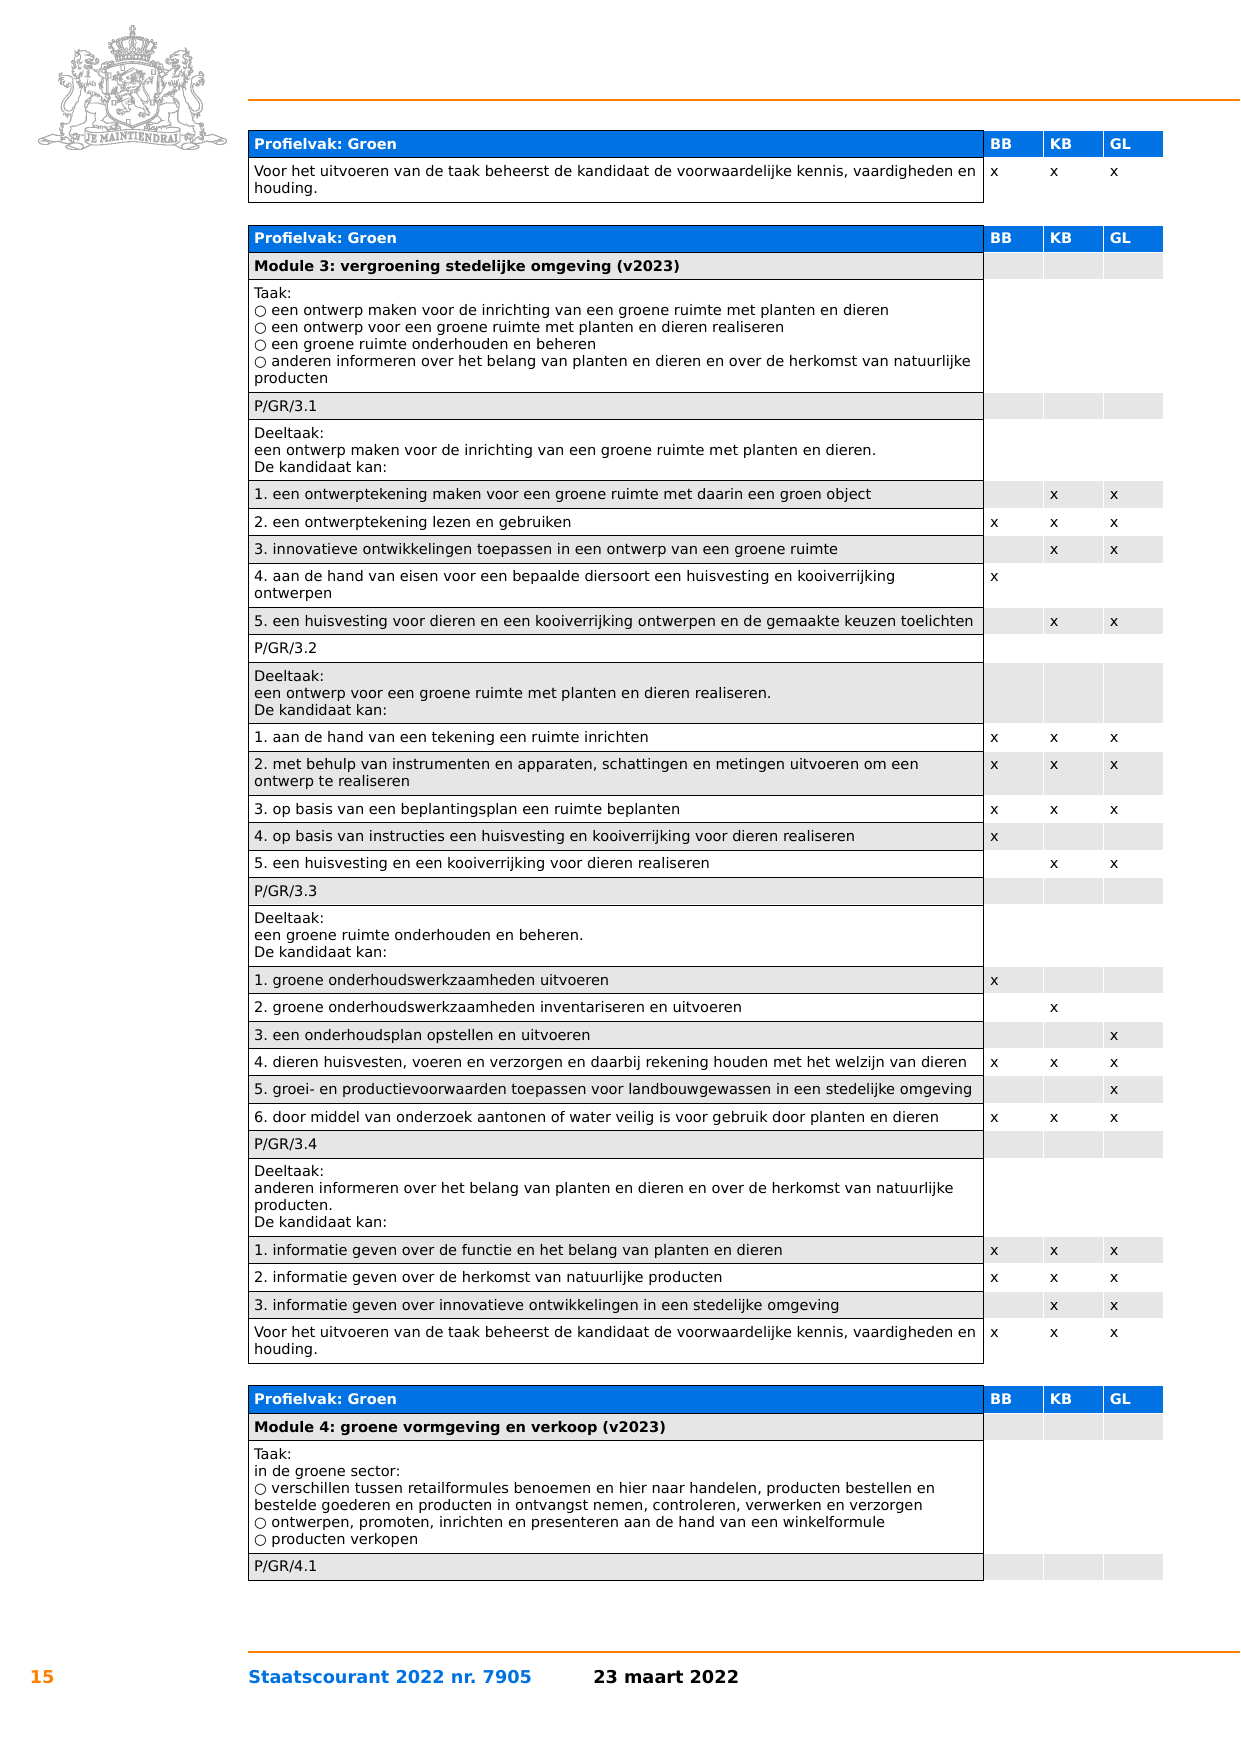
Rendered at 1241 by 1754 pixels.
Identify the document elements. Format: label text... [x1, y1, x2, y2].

table_cell [984, 1554, 1043, 1580]
table_header GL [1104, 226, 1163, 252]
table_cell x [1044, 536, 1103, 563]
table_cell x [984, 158, 1043, 202]
table_cell 5. groei- en productievoorwaarden toepassen voor landbouwgewassen in een stedelijke omgeving [249, 1076, 983, 1103]
table_cell x [1044, 796, 1103, 822]
table_cell x [1044, 1264, 1103, 1291]
table_cell Deeltaak: een ontwerp voor een groene ruimte met planten en dieren realiseren. De kandidaat kan: [249, 663, 983, 723]
table_cell x [984, 796, 1043, 822]
table_cell x [984, 1264, 1043, 1291]
table_cell P/GR/4.1 [249, 1554, 983, 1580]
table_cell [1044, 823, 1103, 850]
table_cell [984, 878, 1043, 904]
table_cell [1044, 906, 1103, 966]
table_cell x [1104, 1264, 1163, 1291]
table_cell [1044, 1441, 1103, 1552]
table_cell [1104, 1441, 1163, 1552]
table_cell Taak: in de groene sector: ○ verschillen tussen retailformules benoemen en hier naar handelen, producten bestellen en bestelde goederen en producten in ontvangst nemen, controleren, verwerken en verzorgen ○ ontwerpen, promoten, inrichten en presenteren aan de hand van een winkelformule ○ producten verkopen [249, 1441, 983, 1552]
table_cell [984, 635, 1043, 662]
table_cell [984, 481, 1043, 508]
table_cell [1044, 967, 1103, 993]
table_cell [1104, 564, 1163, 607]
table_cell P/GR/3.4 [249, 1131, 983, 1158]
table_header KB [1044, 1386, 1103, 1413]
table_cell x [984, 1104, 1043, 1130]
table_cell [1044, 1022, 1103, 1048]
table_cell x [1104, 536, 1163, 563]
table_cell P/GR/3.2 [249, 635, 983, 662]
table_cell [984, 253, 1043, 279]
table_cell [1104, 967, 1163, 993]
table_cell [984, 1022, 1043, 1048]
table_cell P/GR/3.3 [249, 878, 983, 904]
table_cell 2. groene onderhoudswerkzaamheden inventariseren en uitvoeren [249, 994, 983, 1021]
table_cell x [984, 1319, 1043, 1362]
table_cell x [1104, 1237, 1163, 1263]
table_cell [1104, 1131, 1163, 1158]
table_header BB [984, 131, 1043, 157]
table_cell [1044, 878, 1103, 904]
table_cell x [1104, 158, 1163, 202]
table_cell x [1044, 994, 1103, 1021]
table_cell [1104, 1159, 1163, 1236]
table_cell [984, 1159, 1043, 1236]
table_cell [1104, 253, 1163, 279]
table_cell x [984, 1237, 1043, 1263]
table_cell x [1044, 752, 1103, 795]
table_header GL [1104, 1386, 1163, 1413]
table_cell [1104, 663, 1163, 723]
table_cell x [1104, 796, 1163, 822]
table_cell x [1044, 1292, 1103, 1318]
table_cell [984, 1441, 1043, 1552]
table_cell x [1104, 1292, 1163, 1318]
table_cell [1044, 280, 1103, 392]
table_cell [1044, 1554, 1103, 1580]
table_cell x [1104, 1076, 1163, 1103]
table_cell Taak: ○ een ontwerp maken voor de inrichting van een groene ruimte met planten en dieren ○ een ontwerp voor een groene ruimte met planten en dieren realiseren ○ een groene ruimte onderhouden en beheren ○ anderen informeren over het belang van planten en dieren en over de herkomst van natuurlijke producten [249, 280, 983, 392]
table_cell [984, 851, 1043, 877]
table_cell x [1104, 1104, 1163, 1130]
table_cell 1. een ontwerptekening maken voor een groene ruimte met daarin een groen object [249, 481, 983, 508]
table_header KB [1044, 131, 1103, 157]
table_cell 2. een ontwerptekening lezen en gebruiken [249, 509, 983, 535]
table_cell x [984, 724, 1043, 751]
table_header Profielvak: Groen [249, 131, 983, 157]
table_cell x [1104, 752, 1163, 795]
table_cell Voor het uitvoeren van de taak beheerst de kandidaat de voorwaardelijke kennis, vaardigheden en houding. [249, 158, 983, 202]
table_cell [1044, 663, 1103, 723]
table_cell 1. informatie geven over de functie en het belang van planten en dieren [249, 1237, 983, 1263]
table_cell 5. een huisvesting en een kooiverrijking voor dieren realiseren [249, 851, 983, 877]
table_cell 4. op basis van instructies een huisvesting en kooiverrijking voor dieren realiseren [249, 823, 983, 850]
table_cell Module 4: groene vormgeving en verkoop (v2023) [249, 1414, 983, 1440]
table_cell x [1104, 509, 1163, 535]
table_cell [984, 393, 1043, 419]
table_cell x [1044, 724, 1103, 751]
table_cell 3. op basis van een beplantingsplan een ruimte beplanten [249, 796, 983, 822]
table_cell x [1044, 509, 1103, 535]
picture [38, 25, 227, 150]
table_cell Voor het uitvoeren van de taak beheerst de kandidaat de voorwaardelijke kennis, vaardigheden en houding. [249, 1319, 983, 1362]
table_header GL [1104, 131, 1163, 157]
table_cell [984, 1131, 1043, 1158]
table_cell Deeltaak: een groene ruimte onderhouden en beheren. De kandidaat kan: [249, 906, 983, 966]
table_cell x [1104, 724, 1163, 751]
table_cell [1104, 420, 1163, 480]
table_cell [984, 663, 1043, 723]
table_cell [1044, 1159, 1103, 1236]
table_cell [1104, 823, 1163, 850]
table_cell [1104, 635, 1163, 662]
table_cell [1104, 1554, 1163, 1580]
table_cell [984, 536, 1043, 563]
table_header Profielvak: Groen [249, 226, 983, 252]
table_cell 2. met behulp van instrumenten en apparaten, schattingen en metingen uitvoeren om een ontwerp te realiseren [249, 752, 983, 795]
table_cell 1. aan de hand van een tekening een ruimte inrichten [249, 724, 983, 751]
table_cell x [1044, 1104, 1103, 1130]
table_cell [984, 1076, 1043, 1103]
table_cell [1044, 253, 1103, 279]
table_cell 4. dieren huisvesten, voeren en verzorgen en daarbij rekening houden met het welzijn van dieren [249, 1049, 983, 1075]
table_cell x [1044, 1237, 1103, 1263]
table_cell 4. aan de hand van eisen voor een bepaalde diersoort een huisvesting en kooiverrijking ontwerpen [249, 564, 983, 607]
table_cell [1104, 878, 1163, 904]
table_cell [1104, 280, 1163, 392]
table_cell x [1044, 851, 1103, 877]
table_cell [1104, 393, 1163, 419]
table_cell x [1104, 608, 1163, 634]
table_cell x [1044, 608, 1103, 634]
table_header BB [984, 1386, 1043, 1413]
table_cell [1044, 564, 1103, 607]
table_cell x [984, 1049, 1043, 1075]
table_cell x [1104, 1022, 1163, 1048]
table_cell Deeltaak: anderen informeren over het belang van planten en dieren en over de herkomst van natuurlijke producten. De kandidaat kan: [249, 1159, 983, 1236]
table_cell [984, 1292, 1043, 1318]
table_cell [1044, 393, 1103, 419]
table_cell 2. informatie geven over de herkomst van natuurlijke producten [249, 1264, 983, 1291]
table_cell [1104, 994, 1163, 1021]
table_cell [1104, 906, 1163, 966]
table_header BB [984, 226, 1043, 252]
table_cell [984, 420, 1043, 480]
table_cell [1104, 1414, 1163, 1440]
table_cell [1044, 635, 1103, 662]
table_cell x [1104, 851, 1163, 877]
table_cell [1044, 1131, 1103, 1158]
table_header Profielvak: Groen [249, 1386, 983, 1413]
table_cell [1044, 1414, 1103, 1440]
table_cell x [984, 967, 1043, 993]
table_cell P/GR/3.1 [249, 393, 983, 419]
table_cell x [1104, 481, 1163, 508]
table_cell x [1044, 1319, 1103, 1362]
table_cell [984, 1414, 1043, 1440]
table_cell x [984, 509, 1043, 535]
table_cell 3. een onderhoudsplan opstellen en uitvoeren [249, 1022, 983, 1048]
table_header KB [1044, 226, 1103, 252]
table_cell [984, 994, 1043, 1021]
table_cell 3. informatie geven over innovatieve ontwikkelingen in een stedelijke omgeving [249, 1292, 983, 1318]
table_cell [984, 280, 1043, 392]
table_cell 6. door middel van onderzoek aantonen of water veilig is voor gebruik door planten en dieren [249, 1104, 983, 1130]
table_cell 5. een huisvesting voor dieren en een kooiverrijking ontwerpen en de gemaakte keuzen toelichten [249, 608, 983, 634]
table_cell x [984, 752, 1043, 795]
table_cell x [1104, 1319, 1163, 1362]
table_cell 1. groene onderhoudswerkzaamheden uitvoeren [249, 967, 983, 993]
table_cell x [984, 564, 1043, 607]
table_cell [984, 608, 1043, 634]
table_cell [1044, 420, 1103, 480]
table_cell 3. innovatieve ontwikkelingen toepassen in een ontwerp van een groene ruimte [249, 536, 983, 563]
table_cell [984, 906, 1043, 966]
table_cell [1044, 1076, 1103, 1103]
table_cell x [1044, 158, 1103, 202]
table_cell Module 3: vergroening stedelijke omgeving (v2023) [249, 253, 983, 279]
table_cell x [1044, 481, 1103, 508]
table_cell x [1044, 1049, 1103, 1075]
table_cell Deeltaak: een ontwerp maken voor de inrichting van een groene ruimte met planten en dieren. De kandidaat kan: [249, 420, 983, 480]
table_cell x [984, 823, 1043, 850]
table_cell x [1104, 1049, 1163, 1075]
